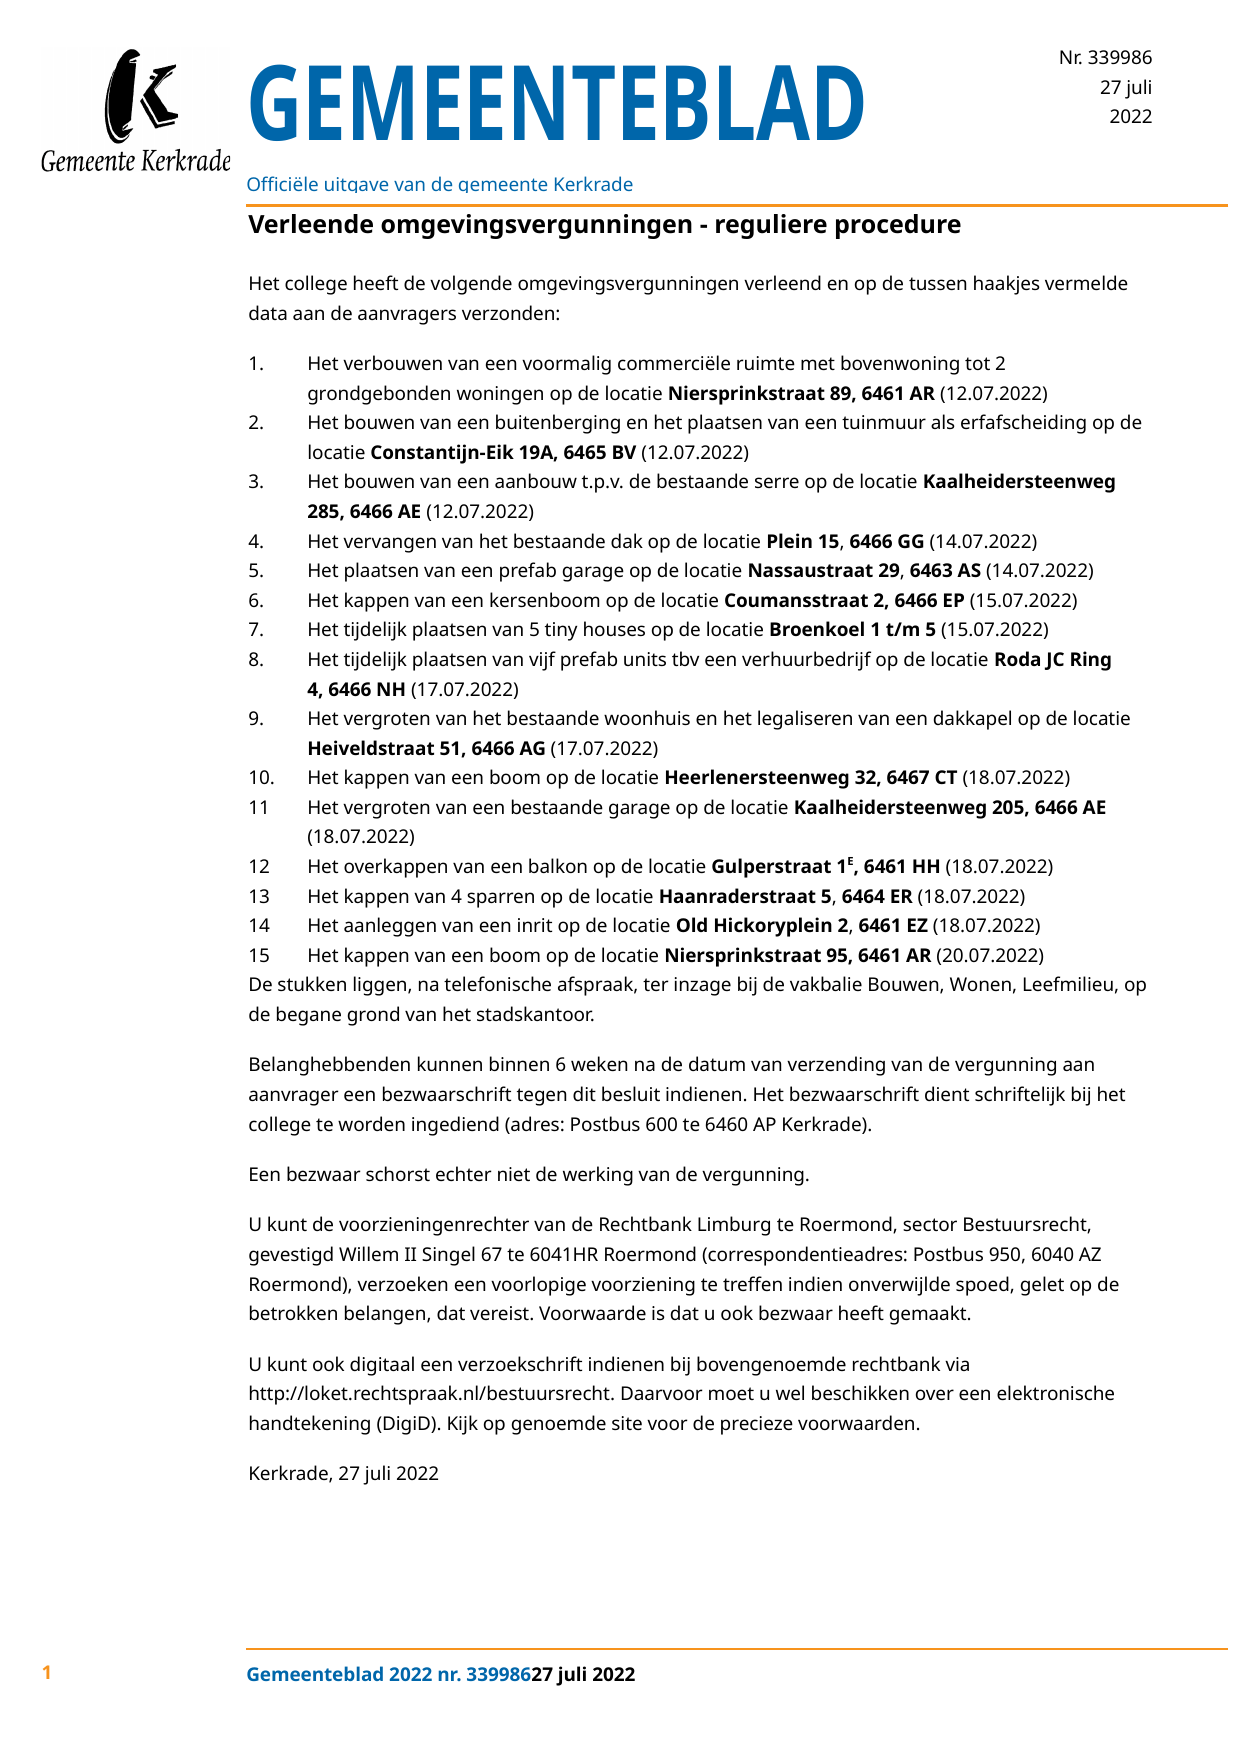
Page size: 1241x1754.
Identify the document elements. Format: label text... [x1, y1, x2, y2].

list Het bouwen van een buitenberging en het plaatsen van een tuinmuur als erfafscheiding op de locatie Constantijn-Eik 19A, 6465 BV (12.07.2022) [248, 409, 1152, 465]
text U kunt de voorzieningenrechter van de Rechtbank Limburg te Roermond, sector Bestuursrecht, gevestigd Willem II Singel 67 te 6041HR Roermond (correspondentieadres: Postbus 950, 6040 AZ Roermond), verzoeken een voorlopige voorziening te treffen indien onverwijlde spoed, gelet op de betrokken belangen, dat vereist. Voorwaarde is dat u ook bezwaar heeft gemaakt. [248, 1212, 1152, 1326]
list Het vergroten van een bestaande garage op de locatie Kaalheidersteenweg 205, 6466 AE (18.07.2022) [248, 794, 1152, 849]
list Het verbouwen van een voormalig commerciële ruimte met bovenwoning tot 2 grondgebonden woningen op de locatie Niersprinkstraat 89, 6461 AR (12.07.2022) [248, 350, 1152, 406]
text Belanghebbenden kunnen binnen 6 weken na de datum van verzending van de vergunning aan aanvrager een bezwaarschrift tegen dit besluit indienen. Het bezwaarschrift dient schriftelijk bij het college te worden ingediend (adres: Postbus 600 te 6460 AP Kerkrade). [248, 1052, 1152, 1136]
list Het vergroten van het bestaande woonhuis en het legaliseren van een dakkapel op de locatie Heiveldstraat 51, 6466 AG (17.07.2022) [248, 705, 1152, 761]
list Het kappen van een kersenboom op de locatie Coumansstraat 2, 6466 EP (15.07.2022) [248, 587, 1152, 613]
text Kerkrade, 27 juli 2022 [248, 1460, 1152, 1486]
list Het kappen van een boom op de locatie Niersprinkstraat 95, 6461 AR (20.07.2022) [248, 942, 1152, 968]
list Het kappen van een boom op de locatie Heerlenersteenweg 32, 6467 CT (18.07.2022) [248, 764, 1152, 790]
text Het college heeft de volgende omgevingsvergunningen verleend en op de tussen haakjes vermelde data aan de aanvragers verzonden: [248, 270, 1152, 326]
text U kunt ook digitaal een verzoekschrift indienen bij bovengenoemde rechtbank via http://loket.rechtspraak.nl/bestuursrecht. Daarvoor moet u wel beschikken over een elektronische handtekening (DigiD). Kijk op genoemde site voor de precieze voorwaarden. [248, 1351, 1152, 1436]
list Het kappen van 4 sparren op de locatie Haanraderstraat 5, 6464 ER (18.07.2022) [248, 883, 1152, 908]
text Een bezwaar schorst echter niet de werking van de vergunning. [248, 1161, 1152, 1187]
list Het aanleggen van een inrit op de locatie Old Hickoryplein 2, 6461 EZ (18.07.2022) [248, 912, 1152, 938]
list Het tijdelijk plaatsen van vijf prefab units tbv een verhuurbedrijf op de locatie Roda JC Ring 4, 6466 NH (17.07.2022) [248, 646, 1152, 701]
list Het plaatsen van een prefab garage op de locatie Nassaustraat 29, 6463 AS (14.07.2022) [248, 557, 1152, 583]
list Het overkappen van een balkon op de locatie Gulperstraat 1E, 6461 HH (18.07.2022) [248, 853, 1152, 879]
text De stukken liggen, na telefonische afspraak, ter inzage bij de vakbalie Bouwen, Wonen, Leefmilieu, op de begane grond van het stadskantoor. [248, 972, 1152, 1027]
list Het vervangen van het bestaande dak op de locatie Plein 15, 6466 GG (14.07.2022) [248, 528, 1152, 553]
picture [41, 47, 231, 172]
list Het tijdelijk plaatsen van 5 tiny houses op de locatie Broenkoel 1 t/m 5 (15.07.2022) [248, 617, 1152, 642]
list Het bouwen van een aanbouw t.p.v. de bestaande serre op de locatie Kaalheidersteenweg 285, 6466 AE (12.07.2022) [248, 469, 1152, 524]
text Verleende omgevingsvergunningen - reguliere procedure [248, 207, 1152, 241]
